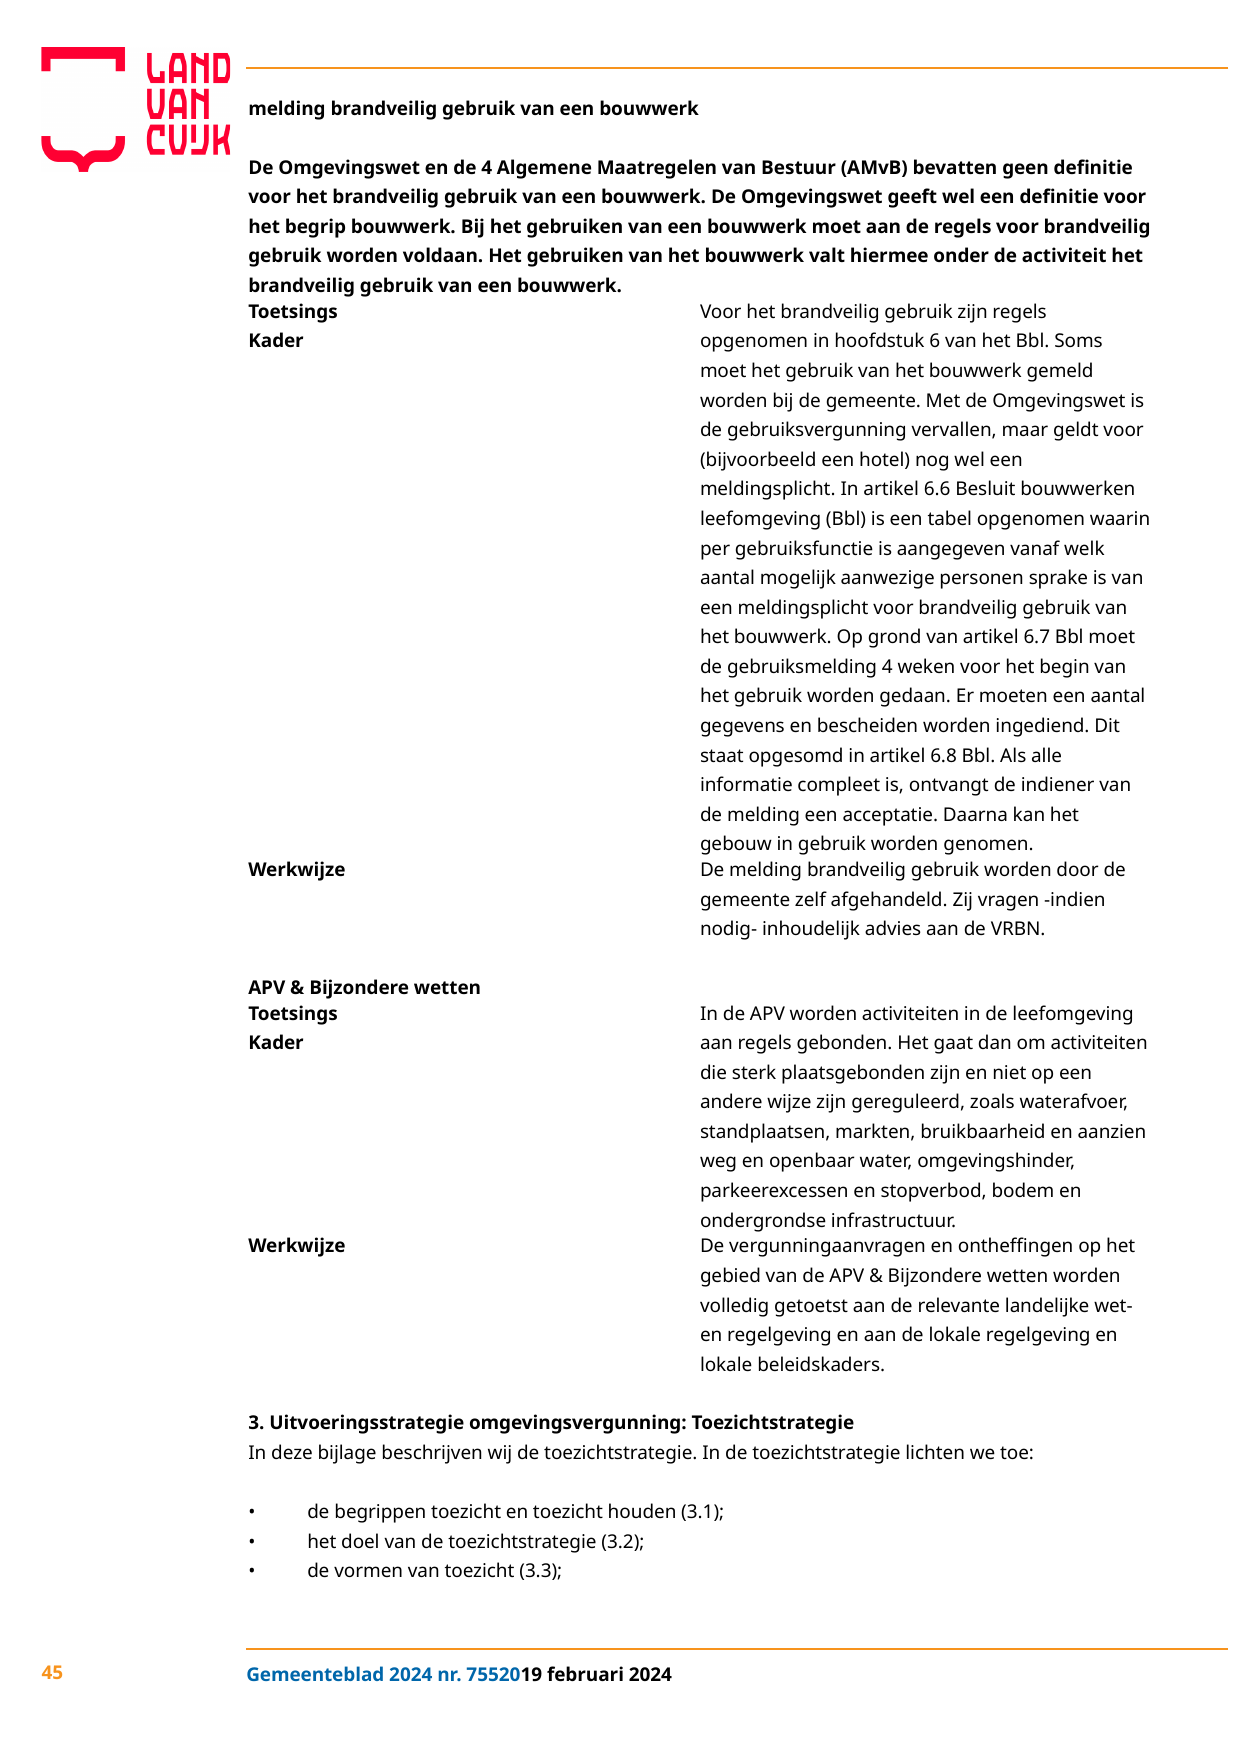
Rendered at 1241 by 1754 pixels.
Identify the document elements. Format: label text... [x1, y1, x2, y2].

table_cell Toetsings Kader [248, 298, 700, 856]
table_cell Toetsings Kader [248, 1000, 700, 1233]
list de vormen van toezicht (3.3); [248, 1557, 1152, 1583]
picture [41, 47, 231, 172]
text 3. Uitvoeringsstrategie omgevingsvergunning: Toezichtstrategie [248, 1409, 1152, 1435]
table_cell Voor het brandveilig gebruik zijn regels opgenomen in hoofdstuk 6 van het Bbl. Soms moet het gebruik van het bouwwerk gemeld worden bij de gemeente. Met de Omgevingswet is de gebruiksvergunning vervallen, maar geldt voor (bijvoorbeeld een hotel) nog wel een meldingsplicht. In artikel 6.6 Besluit bouwwerken leefomgeving (Bbl) is een tabel opgenomen waarin per gebruiksfunctie is aangegeven vanaf welk aantal mogelijk aanwezige personen sprake is van een meldingsplicht voor brandveilig gebruik van het bouwwerk. Op grond van artikel 6.7 Bbl moet de gebruiksmelding 4 weken voor het begin van het gebruik worden gedaan. Er moeten een aantal gegevens en bescheiden worden ingediend. Dit staat opgesomd in artikel 6.8 Bbl. Als alle informatie compleet is, ontvangt de indiener van de melding een acceptatie. Daarna kan het gebouw in gebruik worden genomen. [700, 298, 1152, 856]
table_cell Werkwijze [248, 1233, 700, 1377]
list de begrippen toezicht en toezicht houden (3.1); [248, 1498, 1152, 1524]
table_cell De melding brandveilig gebruik worden door de gemeente zelf afgehandeld. Zij vragen -indien nodig- inhoudelijk advies aan de VRBN. [700, 856, 1152, 941]
table_cell Werkwijze [248, 856, 700, 941]
table_header APV & Bijzondere wetten [248, 974, 1152, 1000]
table_cell De vergunningaanvragen en ontheffingen op het gebied van de APV & Bijzondere wetten worden volledig getoetst aan de relevante landelijke wet- en regelgeving en aan de lokale regelgeving en lokale beleidskaders. [700, 1233, 1152, 1377]
table_cell In de APV worden activiteiten in de leefomgeving aan regels gebonden. Het gaat dan om activiteiten die sterk plaatsgebonden zijn en niet op een andere wijze zijn gereguleerd, zoals waterafvoer, standplaatsen, markten, bruikbaarheid en aanzien weg en openbaar water, omgevingshinder, parkeerexcessen en stopverbod, bodem en ondergrondse infrastructuur. [700, 1000, 1152, 1233]
text In deze bijlage beschrijven wij de toezichtstrategie. In de toezichtstrategie lichten we toe: [248, 1439, 1152, 1465]
list het doel van de toezichtstrategie (3.2); [248, 1528, 1152, 1553]
table_header melding brandveilig gebruik van een bouwwerk De Omgevingswet en de 4 Algemene Maatregelen van Bestuur (AMvB) bevatten geen definitie voor het brandveilig gebruik van een bouwwerk. De Omgevingswet geeft wel een definitie voor het begrip bouwwerk. Bij het gebruiken van een bouwwerk moet aan de regels voor brandveilig gebruik worden voldaan. Het gebruiken van het bouwwerk valt hiermee onder de activiteit het brandveilig gebruik van een bouwwerk. [248, 95, 1152, 298]
